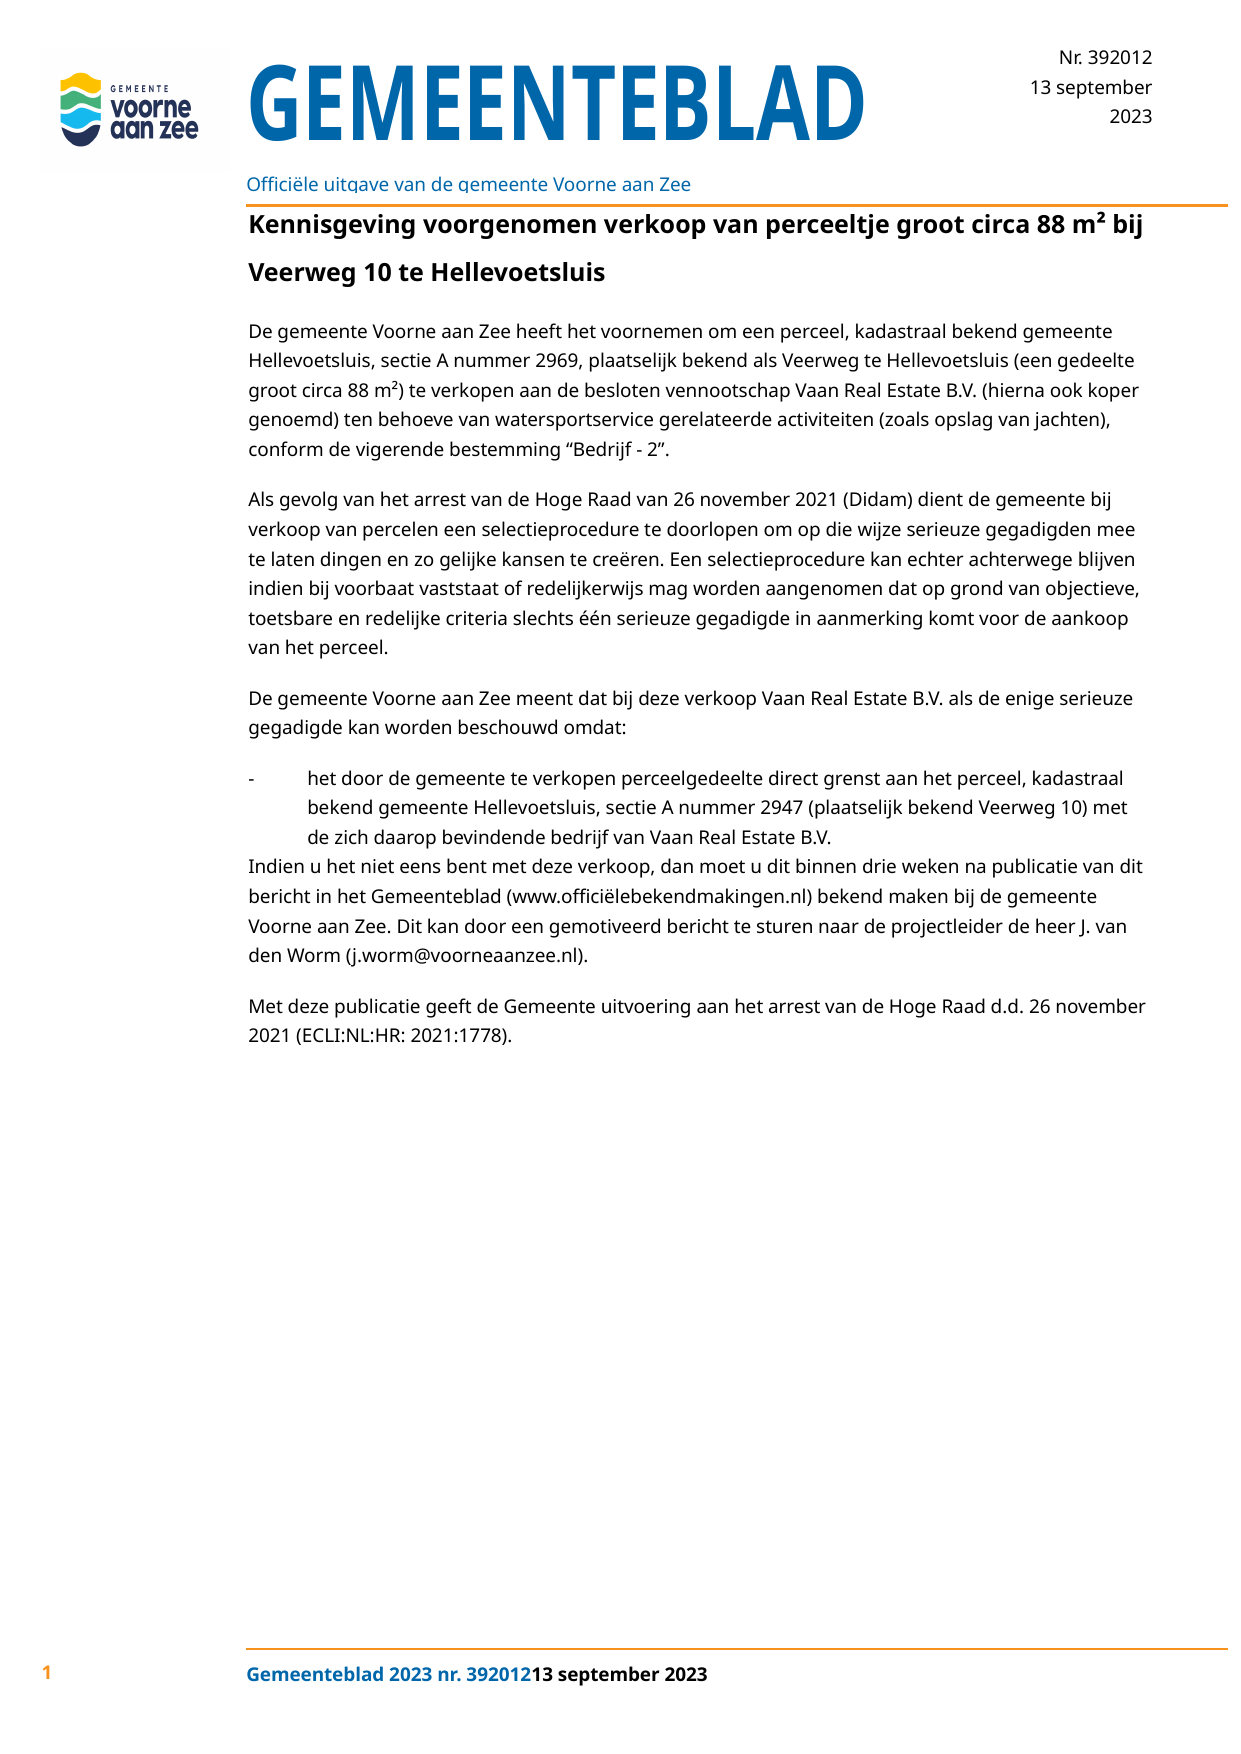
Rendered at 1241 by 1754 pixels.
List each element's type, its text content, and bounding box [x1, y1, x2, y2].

text Indien u het niet eens bent met deze verkoop, dan moet u dit binnen drie weken na publicatie van dit bericht in het Gemeenteblad (www.officiëlebekendmakingen.nl) bekend maken bij de gemeente Voorne aan Zee. Dit kan door een gemotiveerd bericht te sturen naar de projectleider de heer J. van den Worm (j.worm@voorneaanzee.nl). [248, 854, 1152, 968]
text Met deze publicatie geeft de Gemeente uitvoering aan het arrest van de Hoge Raad d.d. 26 november 2021 (ECLI:NL:HR: 2021:1778). [248, 993, 1152, 1048]
text Kennisgeving voorgenomen verkoop van perceeltje groot circa 88 m² bij Veerweg 10 te Hellevoetsluis [248, 207, 1152, 288]
text De gemeente Voorne aan Zee meent dat bij deze verkoop Vaan Real Estate B.V. als de enige serieuze gegadigde kan worden beschouwd omdat: [248, 685, 1152, 740]
text De gemeente Voorne aan Zee heeft het voornemen om een perceel, kadastraal bekend gemeente Hellevoetsluis, sectie A nummer 2969, plaatselijk bekend als Veerweg te Hellevoetsluis (een gedeelte groot circa 88 m²) te verkopen aan de besloten vennootschap Vaan Real Estate B.V. (hierna ook koper genoemd) ten behoeve van watersportservice gerelateerde activiteiten (zoals opslag van jachten), conform de vigerende bestemming “Bedrijf - 2”. [248, 318, 1152, 462]
picture [41, 47, 231, 172]
list het door de gemeente te verkopen perceelgedeelte direct grenst aan het perceel, kadastraal bekend gemeente Hellevoetsluis, sectie A nummer 2947 (plaatselijk bekend Veerweg 10) met de zich daarop bevindende bedrijf van Vaan Real Estate B.V. [248, 765, 1152, 850]
text Als gevolg van het arrest van de Hoge Raad van 26 november 2021 (Didam) dient de gemeente bij verkoop van percelen een selectieprocedure te doorlopen om op die wijze serieuze gegadigden mee te laten dingen en zo gelijke kansen te creëren. Een selectieprocedure kan echter achterwege blijven indien bij voorbaat vaststaat of redelijkerwijs mag worden aangenomen dat op grond van objectieve, toetsbare en redelijke criteria slechts één serieuze gegadigde in aanmerking komt voor de aankoop van het perceel. [248, 487, 1152, 660]
